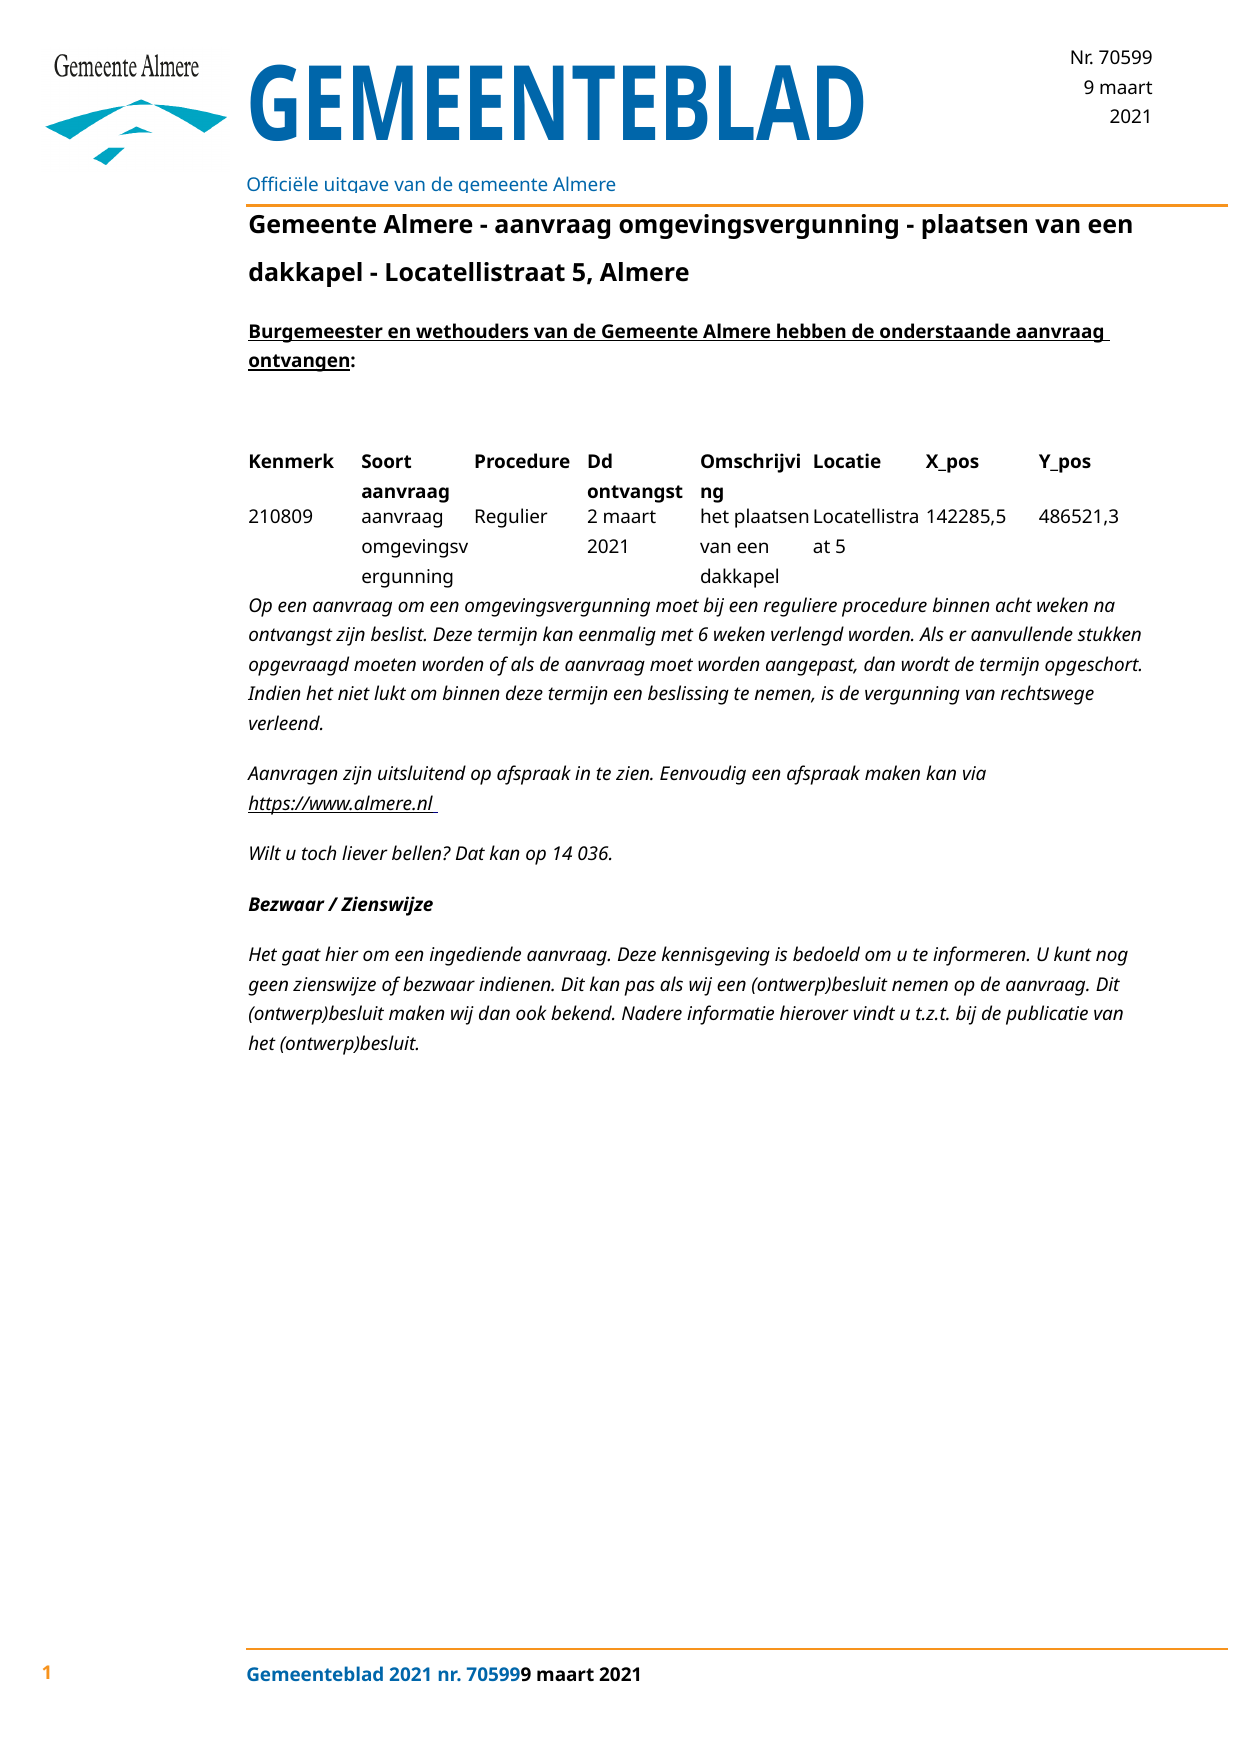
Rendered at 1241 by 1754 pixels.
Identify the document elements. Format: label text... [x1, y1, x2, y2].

text Wilt u toch liever bellen? Dat kan op 14 036. [248, 841, 1152, 866]
text Burgemeester en wethouders van de Gemeente Almere hebben de onderstaande aanvraag ontvangen: [248, 318, 1152, 373]
text Bezwaar / Zienswijze [248, 891, 1152, 917]
table_cell 486521,3 [1039, 504, 1152, 589]
text Gemeente Almere - aanvraag omgevingsvergunning - plaatsen van een dakkapel - Locatellistraat 5, Almere [248, 207, 1152, 288]
table_header Soort aanvraag [361, 449, 474, 504]
table_cell Regulier [474, 504, 587, 589]
table_header Y_pos [1039, 449, 1152, 504]
table_cell aanvraag omgevingsvergunning [361, 504, 474, 589]
table_cell 210809 [248, 504, 361, 589]
table_header Kenmerk [248, 449, 361, 504]
table_cell Locatellistraat 5 [813, 504, 926, 589]
table_header X_pos [926, 449, 1038, 504]
table_header Omschrijving [700, 449, 813, 504]
table_cell 2 maart 2021 [587, 504, 700, 589]
text Op een aanvraag om een omgevingsvergunning moet bij een reguliere procedure binnen acht weken na ontvangst zijn beslist. Deze termijn kan eenmalig met 6 weken verlengd worden. Als er aanvullende stukken opgevraagd moeten worden of als de aanvraag moet worden aangepast, dan wordt de termijn opgeschort. Indien het niet lukt om binnen deze termijn een beslissing te nemen, is de vergunning van rechtswege verleend. [248, 592, 1152, 736]
picture [41, 47, 231, 172]
text Aanvragen zijn uitsluitend op afspraak in te zien. Eenvoudig een afspraak maken kan via https://www.almere.nl [248, 761, 1152, 816]
table_header Procedure [474, 449, 587, 504]
table_cell 142285,5 [926, 504, 1038, 589]
table_header Locatie [813, 449, 926, 504]
table_header Dd ontvangst [587, 449, 700, 504]
text Het gaat hier om een ingediende aanvraag. Deze kennisgeving is bedoeld om u te informeren. U kunt nog geen zienswijze of bezwaar indienen. Dit kan pas als wij een (ontwerp)besluit nemen op de aanvraag. Dit (ontwerp)besluit maken wij dan ook bekend. Nadere informatie hierover vindt u t.z.t. bij de publicatie van het (ontwerp)besluit. [248, 941, 1152, 1056]
table_cell het plaatsen van een dakkapel [700, 504, 813, 589]
